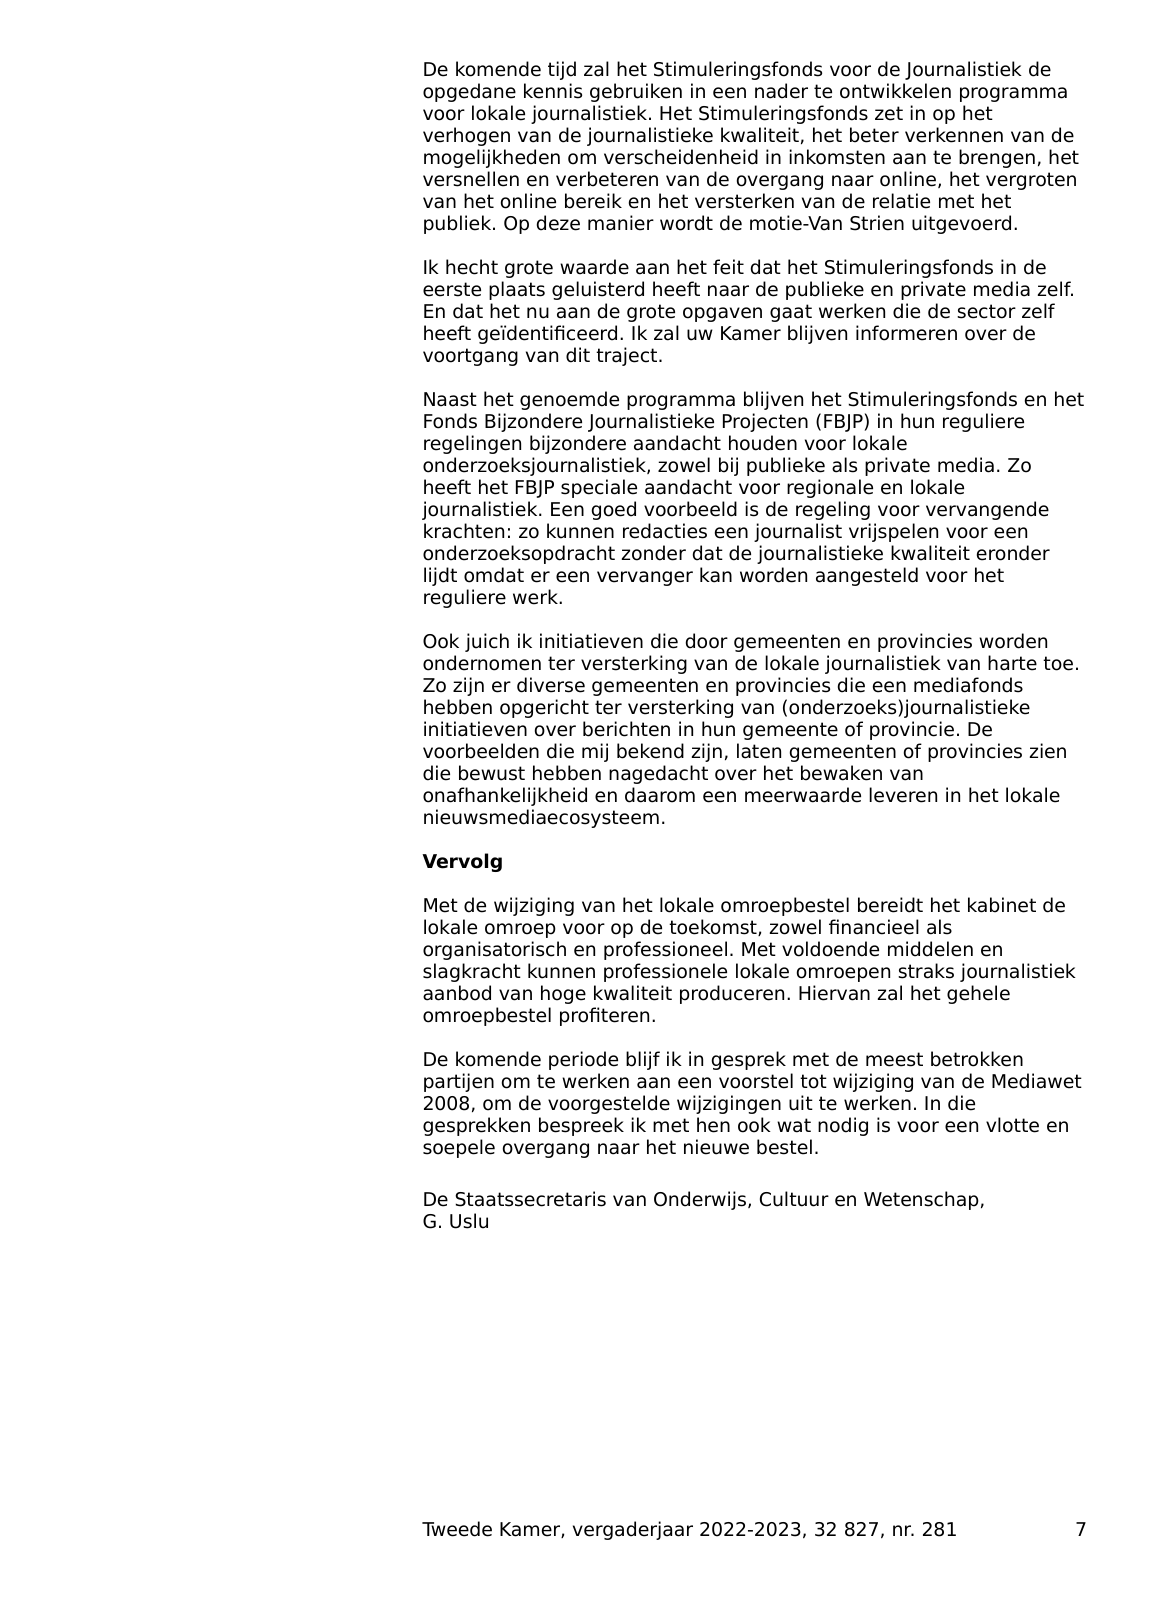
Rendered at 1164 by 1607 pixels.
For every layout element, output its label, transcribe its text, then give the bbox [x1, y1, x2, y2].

text De Staatssecretaris van Onderwijs, Cultuur en Wetenschap, G. Uslu [422, 1189, 1087, 1233]
text De komende tijd zal het Stimuleringsfonds voor de Journalistiek de opgedane kennis gebruiken in een nader te ontwikkelen programma voor lokale journalistiek. Het Stimuleringsfonds zet in op het verhogen van de journalistieke kwaliteit, het beter verkennen van de mogelijkheden om verscheidenheid in inkomsten aan te brengen, het versnellen en verbeteren van de overgang naar online, het vergroten van het online bereik en het versterken van de relatie met het publiek. Op deze manier wordt de motie-Van Strien uitgevoerd. [422, 59, 1087, 235]
text Ik hecht grote waarde aan het feit dat het Stimuleringsfonds in de eerste plaats geluisterd heeft naar de publieke en private media zelf. En dat het nu aan de grote opgaven gaat werken die de sector zelf heeft geïdentificeerd. Ik zal uw Kamer blijven informeren over de voortgang van dit traject. [422, 257, 1087, 367]
text De komende periode blijf ik in gesprek met de meest betrokken partijen om te werken aan een voorstel tot wijziging van de Mediawet 2008, om de voorgestelde wijzigingen uit te werken. In die gesprekken bespreek ik met hen ook wat nodig is voor een vlotte en soepele overgang naar het nieuwe bestel. [422, 1049, 1087, 1159]
text Ook juich ik initiatieven die door gemeenten en provincies worden ondernomen ter versterking van de lokale journalistiek van harte toe. Zo zijn er diverse gemeenten en provincies die een mediafonds hebben opgericht ter versterking van (onderzoeks)journalistieke initiatieven over berichten in hun gemeente of provincie. De voorbeelden die mij bekend zijn, laten gemeenten of provincies zien die bewust hebben nagedacht over het bewaken van onafhankelijkheid en daarom een meerwaarde leveren in het lokale nieuwsmediaecosysteem. [422, 631, 1087, 829]
text Naast het genoemde programma blijven het Stimuleringsfonds en het Fonds Bijzondere Journalistieke Projecten (FBJP) in hun reguliere regelingen bijzondere aandacht houden voor lokale onderzoeksjournalistiek, zowel bij publieke als private media. Zo heeft het FBJP speciale aandacht voor regionale en lokale journalistiek. Een goed voorbeeld is de regeling voor vervangende krachten: zo kunnen redacties een journalist vrijspelen voor een onderzoeksopdracht zonder dat de journalistieke kwaliteit eronder lijdt omdat er een vervanger kan worden aangesteld voor het reguliere werk. [422, 389, 1087, 609]
text Met de wijziging van het lokale omroepbestel bereidt het kabinet de lokale omroep voor op de toekomst, zowel financieel als organisatorisch en professioneel. Met voldoende middelen en slagkracht kunnen professionele lokale omroepen straks journalistiek aanbod van hoge kwaliteit produceren. Hiervan zal het gehele omroepbestel profiteren. [422, 895, 1087, 1027]
subtitle Vervolg [422, 851, 1087, 873]
